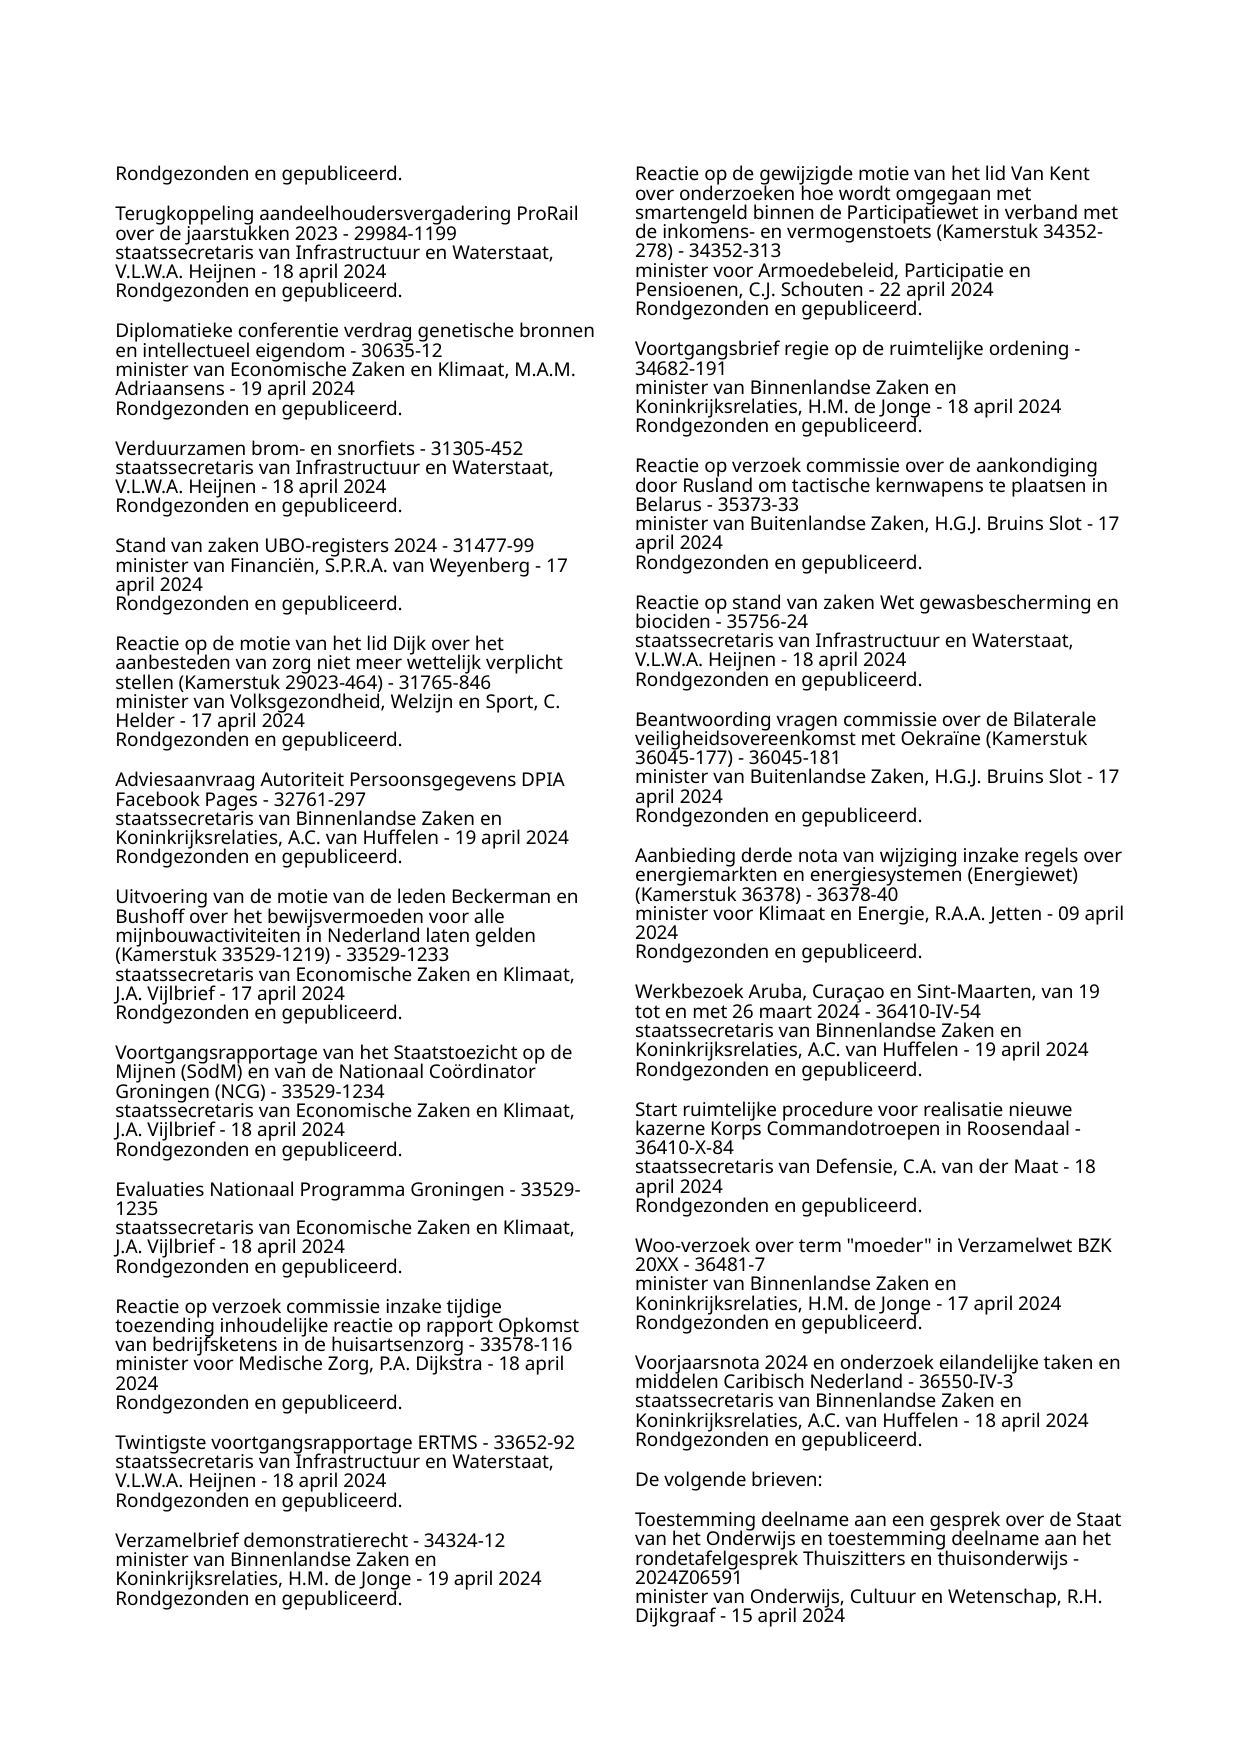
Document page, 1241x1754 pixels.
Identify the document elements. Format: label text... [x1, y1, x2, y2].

text staatssecretaris van Defensie, C.A. van der Maat - 18 april 2024 [635, 1158, 1125, 1197]
text Verzamelbrief demonstratierecht - 34324-12 [115, 1532, 605, 1551]
text Rondgezonden en gepubliceerd. [635, 943, 1125, 963]
text staatssecretaris van Binnenlandse Zaken en Koninkrijksrelaties, A.C. van Huffelen - 19 april 2024 [635, 1022, 1125, 1061]
text Rondgezonden en gepubliceerd. [115, 1004, 605, 1023]
text Adviesaanvraag Autoriteit Persoonsgegevens DPIA Facebook Pages - 32761-297 [115, 771, 605, 810]
text Reactie op stand van zaken Wet gewasbescherming en biociden - 35756-24 [635, 594, 1125, 632]
text minister van Economische Zaken en Klimaat, M.A.M. Adriaansens - 19 april 2024 [115, 361, 605, 399]
text Rondgezonden en gepubliceerd. [635, 300, 1125, 319]
text minister voor Armoedebeleid, Participatie en Pensioenen, C.J. Schouten - 22 april 2024 [635, 262, 1125, 300]
text Twintigste voortgangsrapportage ERTMS - 33652-92 [115, 1434, 605, 1453]
text staatssecretaris van Binnenlandse Zaken en Koninkrijksrelaties, A.C. van Huffelen - 18 april 2024 [635, 1392, 1125, 1431]
text Start ruimtelijke procedure voor realisatie nieuwe kazerne Korps Commandotroepen in Roosendaal - 36410-X-84 [635, 1101, 1125, 1158]
text staatssecretaris van Infrastructuur en Waterstaat, V.L.W.A. Heijnen - 18 april 2024 [115, 459, 605, 497]
text Verduurzamen brom- en snorfiets - 31305-452 [115, 439, 605, 459]
text Reactie op verzoek commissie over de aankondiging door Rusland om tactische kernwapens te plaatsen in Belarus - 35373-33 [635, 457, 1125, 515]
text staatssecretaris van Infrastructuur en Waterstaat, V.L.W.A. Heijnen - 18 april 2024 [115, 1453, 605, 1492]
text staatssecretaris van Infrastructuur en Waterstaat, V.L.W.A. Heijnen - 18 april 2024 [635, 632, 1125, 671]
text minister van Onderwijs, Cultuur en Wetenschap, R.H. Dijkgraaf - 15 april 2024 [635, 1588, 1125, 1627]
text Rondgezonden en gepubliceerd. [115, 399, 605, 419]
text minister van Binnenlandse Zaken en Koninkrijksrelaties, H.M. de Jonge - 19 april 2024 [115, 1551, 605, 1589]
text minister van Binnenlandse Zaken en Koninkrijksrelaties, H.M. de Jonge - 18 april 2024 [635, 379, 1125, 417]
text Rondgezonden en gepubliceerd. [115, 497, 605, 517]
text minister voor Medische Zorg, P.A. Dijkstra - 18 april 2024 [115, 1355, 605, 1394]
text Evaluaties Nationaal Programma Groningen - 33529-1235 [115, 1181, 605, 1219]
text Rondgezonden en gepubliceerd. [635, 1431, 1125, 1450]
text Uitvoering van de motie van de leden Beckerman en Bushoff over het bewijsvermoeden voor alle mijnbouwactiviteiten in Nederland laten gelden (Kamerstuk 33529-1219) - 33529-1233 [115, 888, 605, 966]
text Voortgangsrapportage van het Staatstoezicht op de Mijnen (SodM) en van de Nationaal Coördinator Groningen (NCG) - 33529-1234 [115, 1044, 605, 1102]
text Rondgezonden en gepubliceerd. [635, 807, 1125, 826]
text Aanbieding derde nota van wijziging inzake regels over energiemarkten en energiesystemen (Energiewet) (Kamerstuk 36378) - 36378-40 [635, 847, 1125, 905]
text minister van Buitenlandse Zaken, H.G.J. Bruins Slot - 17 april 2024 [635, 768, 1125, 807]
text Rondgezonden en gepubliceerd. [635, 554, 1125, 573]
text Voortgangsbrief regie op de ruimtelijke ordening - 34682-191 [635, 340, 1125, 379]
text Woo-verzoek over term "moeder" in Verzamelwet BZK 20XX - 36481-7 [635, 1237, 1125, 1275]
text staatssecretaris van Binnenlandse Zaken en Koninkrijksrelaties, A.C. van Huffelen - 19 april 2024 [115, 810, 605, 848]
text Werkbezoek Aruba, Curaçao en Sint-Maarten, van 19 tot en met 26 maart 2024 - 36410-IV-54 [635, 983, 1125, 1022]
text Terugkoppeling aandeelhoudersvergadering ProRail over de jaarstukken 2023 - 29984-1199 [115, 205, 605, 244]
text staatssecretaris van Economische Zaken en Klimaat, J.A. Vijlbrief - 18 april 2024 [115, 1102, 605, 1141]
text minister van Financiën, S.P.R.A. van Weyenberg - 17 april 2024 [115, 557, 605, 595]
text De volgende brieven: [635, 1471, 1125, 1490]
text Reactie op de gewijzigde motie van het lid Van Kent over onderzoeken hoe wordt omgegaan met smartengeld binnen de Participatiewet in verband met de inkomens- en vermogenstoets (Kamerstuk 34352-278) - 34352-313 [635, 165, 1125, 262]
text Rondgezonden en gepubliceerd. [635, 417, 1125, 437]
text Toestemming deelname aan een gesprek over de Staat van het Onderwijs en toestemming deelname aan het rondetafelgesprek Thuiszitters en thuisonderwijs - 2024Z06591 [635, 1511, 1125, 1588]
text Reactie op verzoek commissie inzake tijdige toezending inhoudelijke reactie op rapport Opkomst van bedrijfsketens in de huisartsenzorg - 33578-116 [115, 1298, 605, 1355]
text staatssecretaris van Economische Zaken en Klimaat, J.A. Vijlbrief - 18 april 2024 [115, 1219, 605, 1258]
text Rondgezonden en gepubliceerd. [115, 595, 605, 614]
text Diplomatieke conferentie verdrag genetische bronnen en intellectueel eigendom - 30635-12 [115, 322, 605, 361]
text minister van Binnenlandse Zaken en Koninkrijksrelaties, H.M. de Jonge - 17 april 2024 [635, 1275, 1125, 1314]
text Beantwoording vragen commissie over de Bilaterale veiligheidsovereenkomst met Oekraïne (Kamerstuk 36045-177) - 36045-181 [635, 711, 1125, 768]
text Rondgezonden en gepubliceerd. [115, 1589, 605, 1609]
text staatssecretaris van Economische Zaken en Klimaat, J.A. Vijlbrief - 17 april 2024 [115, 966, 605, 1004]
text staatssecretaris van Infrastructuur en Waterstaat, V.L.W.A. Heijnen - 18 april 2024 [115, 244, 605, 282]
text Rondgezonden en gepubliceerd. [115, 282, 605, 302]
text Rondgezonden en gepubliceerd. [635, 1197, 1125, 1216]
text Rondgezonden en gepubliceerd. [635, 1314, 1125, 1333]
text Rondgezonden en gepubliceerd. [635, 1061, 1125, 1080]
text minister voor Klimaat en Energie, R.A.A. Jetten - 09 april 2024 [635, 905, 1125, 943]
text minister van Buitenlandse Zaken, H.G.J. Bruins Slot - 17 april 2024 [635, 515, 1125, 554]
text Reactie op de motie van het lid Dijk over het aanbesteden van zorg niet meer wettelijk verplicht stellen (Kamerstuk 29023-464) - 31765-846 [115, 635, 605, 693]
text Rondgezonden en gepubliceerd. [115, 1492, 605, 1511]
text Stand van zaken UBO-registers 2024 - 31477-99 [115, 537, 605, 557]
text Rondgezonden en gepubliceerd. [115, 1394, 605, 1413]
text Rondgezonden en gepubliceerd. [635, 671, 1125, 690]
text Rondgezonden en gepubliceerd. [115, 1141, 605, 1160]
text Rondgezonden en gepubliceerd. [115, 1258, 605, 1277]
text Rondgezonden en gepubliceerd. [115, 731, 605, 751]
text Rondgezonden en gepubliceerd. [115, 848, 605, 868]
text Rondgezonden en gepubliceerd. [115, 165, 605, 184]
text Voorjaarsnota 2024 en onderzoek eilandelijke taken en middelen Caribisch Nederland - 36550-IV-3 [635, 1354, 1125, 1392]
text minister van Volksgezondheid, Welzijn en Sport, C. Helder - 17 april 2024 [115, 693, 605, 731]
